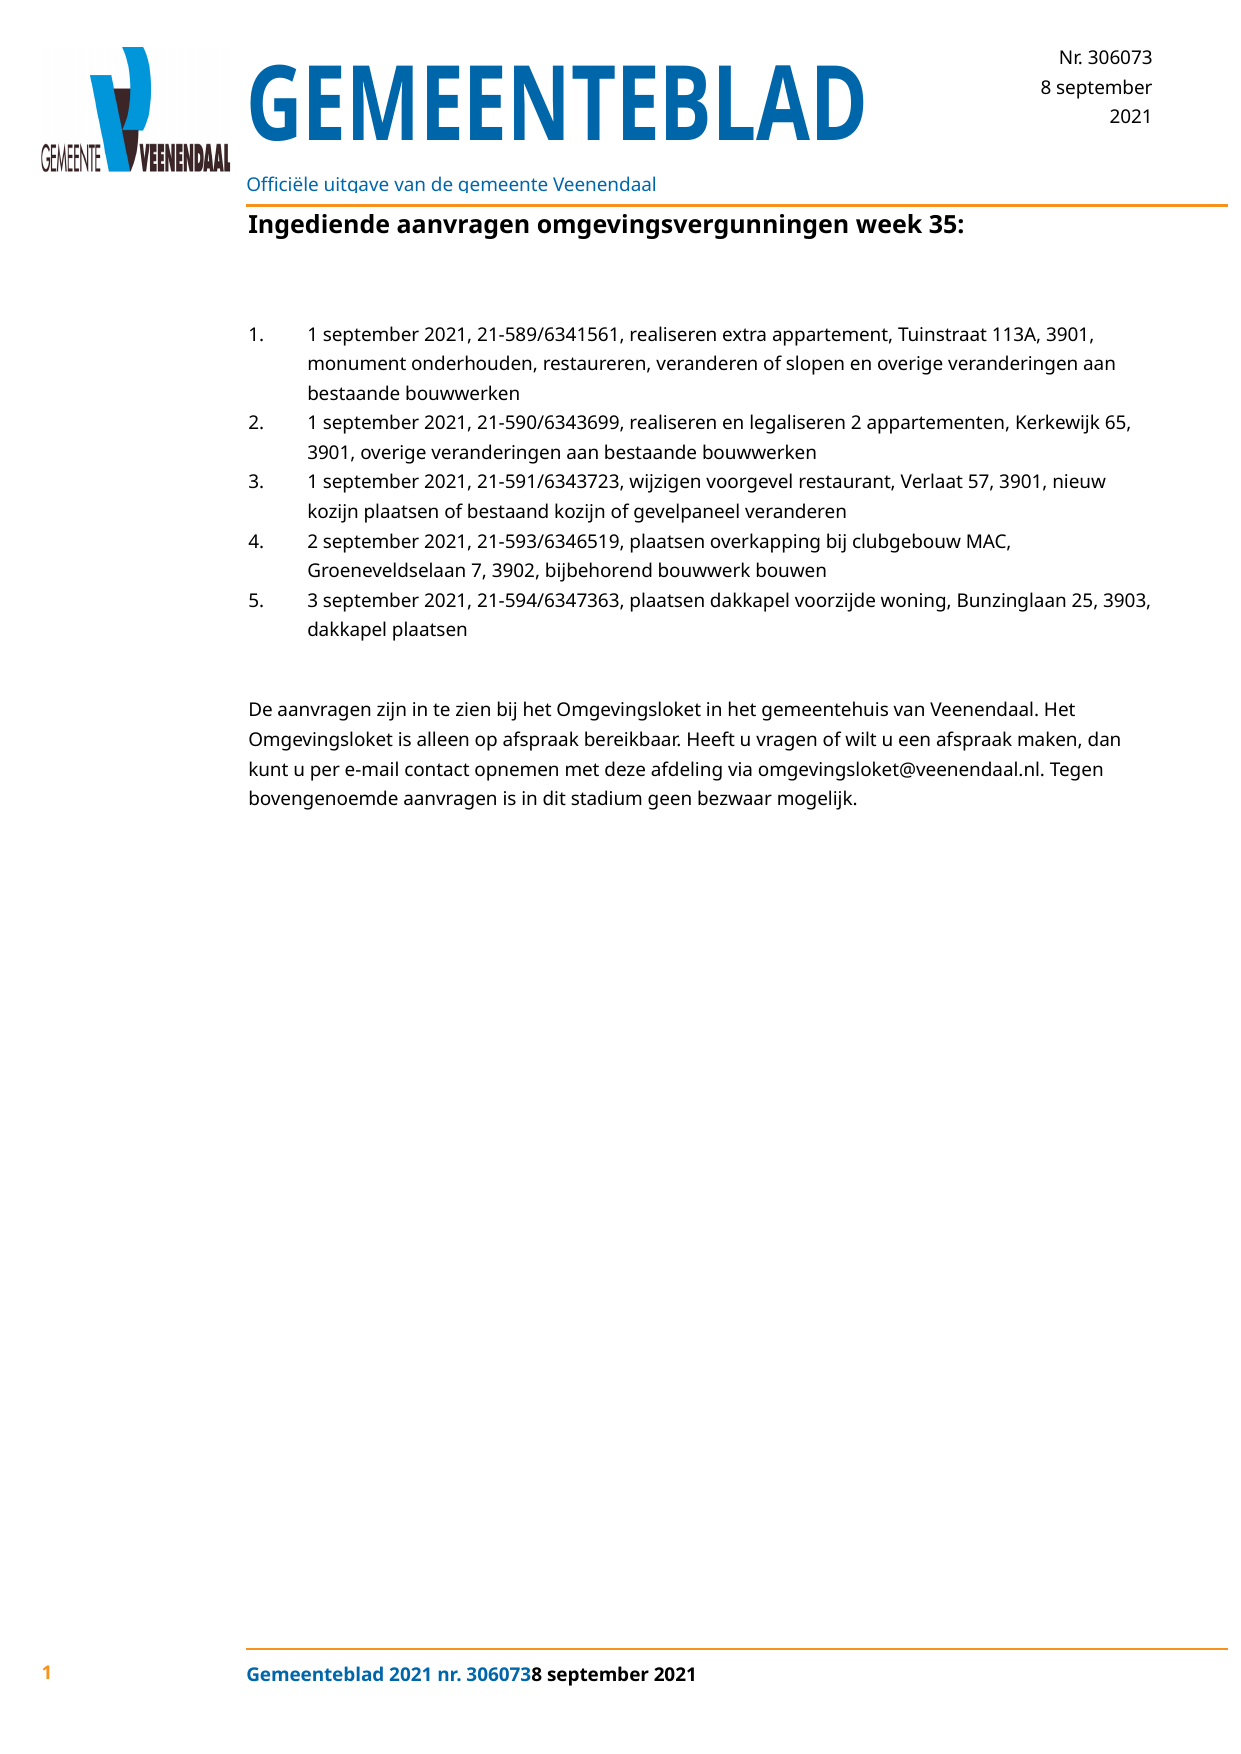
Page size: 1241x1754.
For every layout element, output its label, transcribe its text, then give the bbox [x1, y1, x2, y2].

picture [41, 47, 130, 172]
list 1 september 2021, 21-589/6341561, realiseren extra appartement, Tuinstraat 113A, 3901, monument onderhouden, restaureren, veranderen of slopen en overige veranderingen aan bestaande bouwwerken [248, 321, 1152, 406]
text De aanvragen zijn in te zien bij het Omgevingsloket in het gemeentehuis van Veenendaal. Het Omgevingsloket is alleen op afspraak bereikbaar. Heeft u vragen of wilt u een afspraak maken, dan kunt u per e-mail contact opnemen met deze afdeling via omgevingsloket@veenendaal.nl. Tegen bovengenoemde aanvragen is in dit stadium geen bezwaar mogelijk. [248, 697, 1152, 811]
list 1 september 2021, 21-591/6343723, wijzigen voorgevel restaurant, Verlaat 57, 3901, nieuw kozijn plaatsen of bestaand kozijn of gevelpaneel veranderen [248, 469, 1152, 524]
list 2 september 2021, 21-593/6346519, plaatsen overkapping bij clubgebouw MAC, Groeneveldselaan 7, 3902, bijbehorend bouwwerk bouwen [248, 528, 1152, 583]
text Ingediende aanvragen omgevingsvergunningen week 35: [248, 207, 1152, 241]
picture [123, 47, 231, 172]
list 3 september 2021, 21-594/6347363, plaatsen dakkapel voorzijde woning, Bunzinglaan 25, 3903, dakkapel plaatsen [248, 587, 1152, 642]
list 1 september 2021, 21-590/6343699, realiseren en legaliseren 2 appartementen, Kerkewijk 65, 3901, overige veranderingen aan bestaande bouwwerken [248, 409, 1152, 465]
